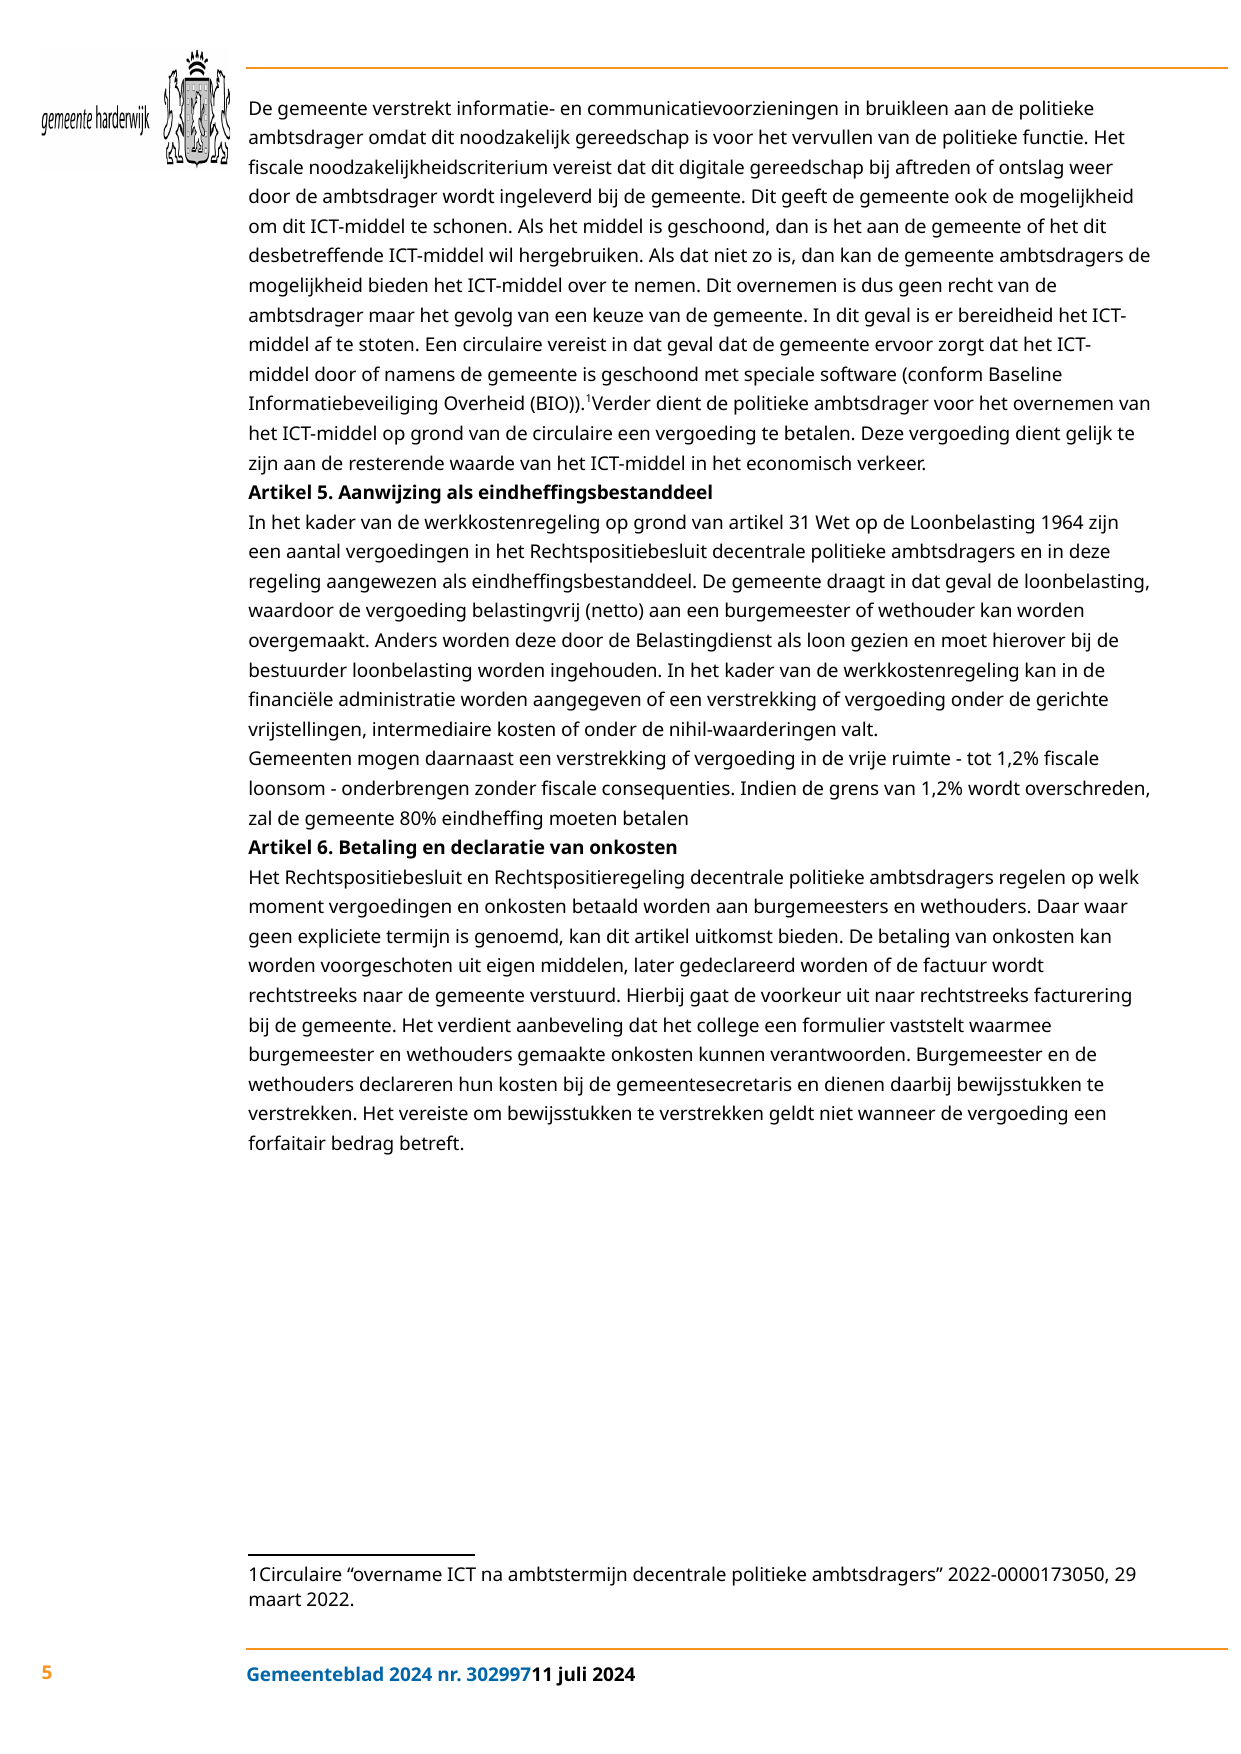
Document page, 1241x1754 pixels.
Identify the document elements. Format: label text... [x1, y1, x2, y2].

text Artikel 6. Betaling en declaratie van onkosten [248, 834, 1152, 860]
text Het Rechtspositiebesluit en Rechtspositieregeling decentrale politieke ambtsdragers regelen op welk moment vergoedingen en onkosten betaald worden aan burgemeesters en wethouders. Daar waar geen expliciete termijn is genoemd, kan dit artikel uitkomst bieden. De betaling van onkosten kan worden voorgeschoten uit eigen middelen, later gedeclareerd worden of de factuur wordt rechtstreeks naar de gemeente verstuurd. Hierbij gaat de voorkeur uit naar rechtstreeks facturering bij de gemeente. Het verdient aanbeveling dat het college een formulier vaststelt waarmee burgemeester en wethouders gemaakte onkosten kunnen verantwoorden. Burgemeester en de wethouders declareren hun kosten bij de gemeentesecretaris en dienen daarbij bewijsstukken te verstrekken. Het vereiste om bewijsstukken te verstrekken geldt niet wanneer de vergoeding een forfaitair bedrag betreft. [248, 864, 1152, 1156]
picture [41, 47, 231, 172]
text De gemeente verstrekt informatie- en communicatievoorzieningen in bruikleen aan de politieke ambtsdrager omdat dit noodzakelijk gereedschap is voor het vervullen van de politieke functie. Het fiscale noodzakelijkheidscriterium vereist dat dit digitale gereedschap bij aftreden of ontslag weer door de ambtsdrager wordt ingeleverd bij de gemeente. Dit geeft de gemeente ook de mogelijkheid om dit ICT-middel te schonen. Als het middel is geschoond, dan is het aan de gemeente of het dit desbetreffende ICT-middel wil hergebruiken. Als dat niet zo is, dan kan de gemeente ambtsdragers de mogelijkheid bieden het ICT-middel over te nemen. Dit overnemen is dus geen recht van de ambtsdrager maar het gevolg van een keuze van de gemeente. In dit geval is er bereidheid het ICT-middel af te stoten. Een circulaire vereist in dat geval dat de gemeente ervoor zorgt dat het ICT-middel door of namens de gemeente is geschoond met speciale software (conform Baseline Informatiebeveiliging Overheid (BIO)).Verder dient de politieke ambtsdrager voor het overnemen van het ICT-middel op grond van de circulaire een vergoeding te betalen. Deze vergoeding dient gelijk te zijn aan de resterende waarde van het ICT-middel in het economisch verkeer. [248, 95, 1152, 476]
text Circulaire “overname ICT na ambtstermijn decentrale politieke ambtsdragers” 2022-0000173050, 29 maart 2022. [248, 1561, 1152, 1612]
text In het kader van de werkkostenregeling op grond van artikel 31 Wet op de Loonbelasting 1964 zijn een aantal vergoedingen in het Rechtspositiebesluit decentrale politieke ambtsdragers en in deze regeling aangewezen als eindheffingsbestanddeel. De gemeente draagt in dat geval de loonbelasting, waardoor de vergoeding belastingvrij (netto) aan een burgemeester of wethouder kan worden overgemaakt. Anders worden deze door de Belastingdienst als loon gezien en moet hierover bij de bestuurder loonbelasting worden ingehouden. In het kader van de werkkostenregeling kan in de financiële administratie worden aangegeven of een verstrekking of vergoeding onder de gerichte vrijstellingen, intermediaire kosten of onder de nihil-waarderingen valt. [248, 509, 1152, 742]
text Artikel 5. Aanwijzing als eindheffingsbestanddeel [248, 479, 1152, 505]
text Gemeenten mogen daarnaast een verstrekking of vergoeding in de vrije ruimte - tot 1,2% fiscale loonsom - onderbrengen zonder fiscale consequenties. Indien de grens van 1,2% wordt overschreden, zal de gemeente 80% eindheffing moeten betalen [248, 746, 1152, 831]
